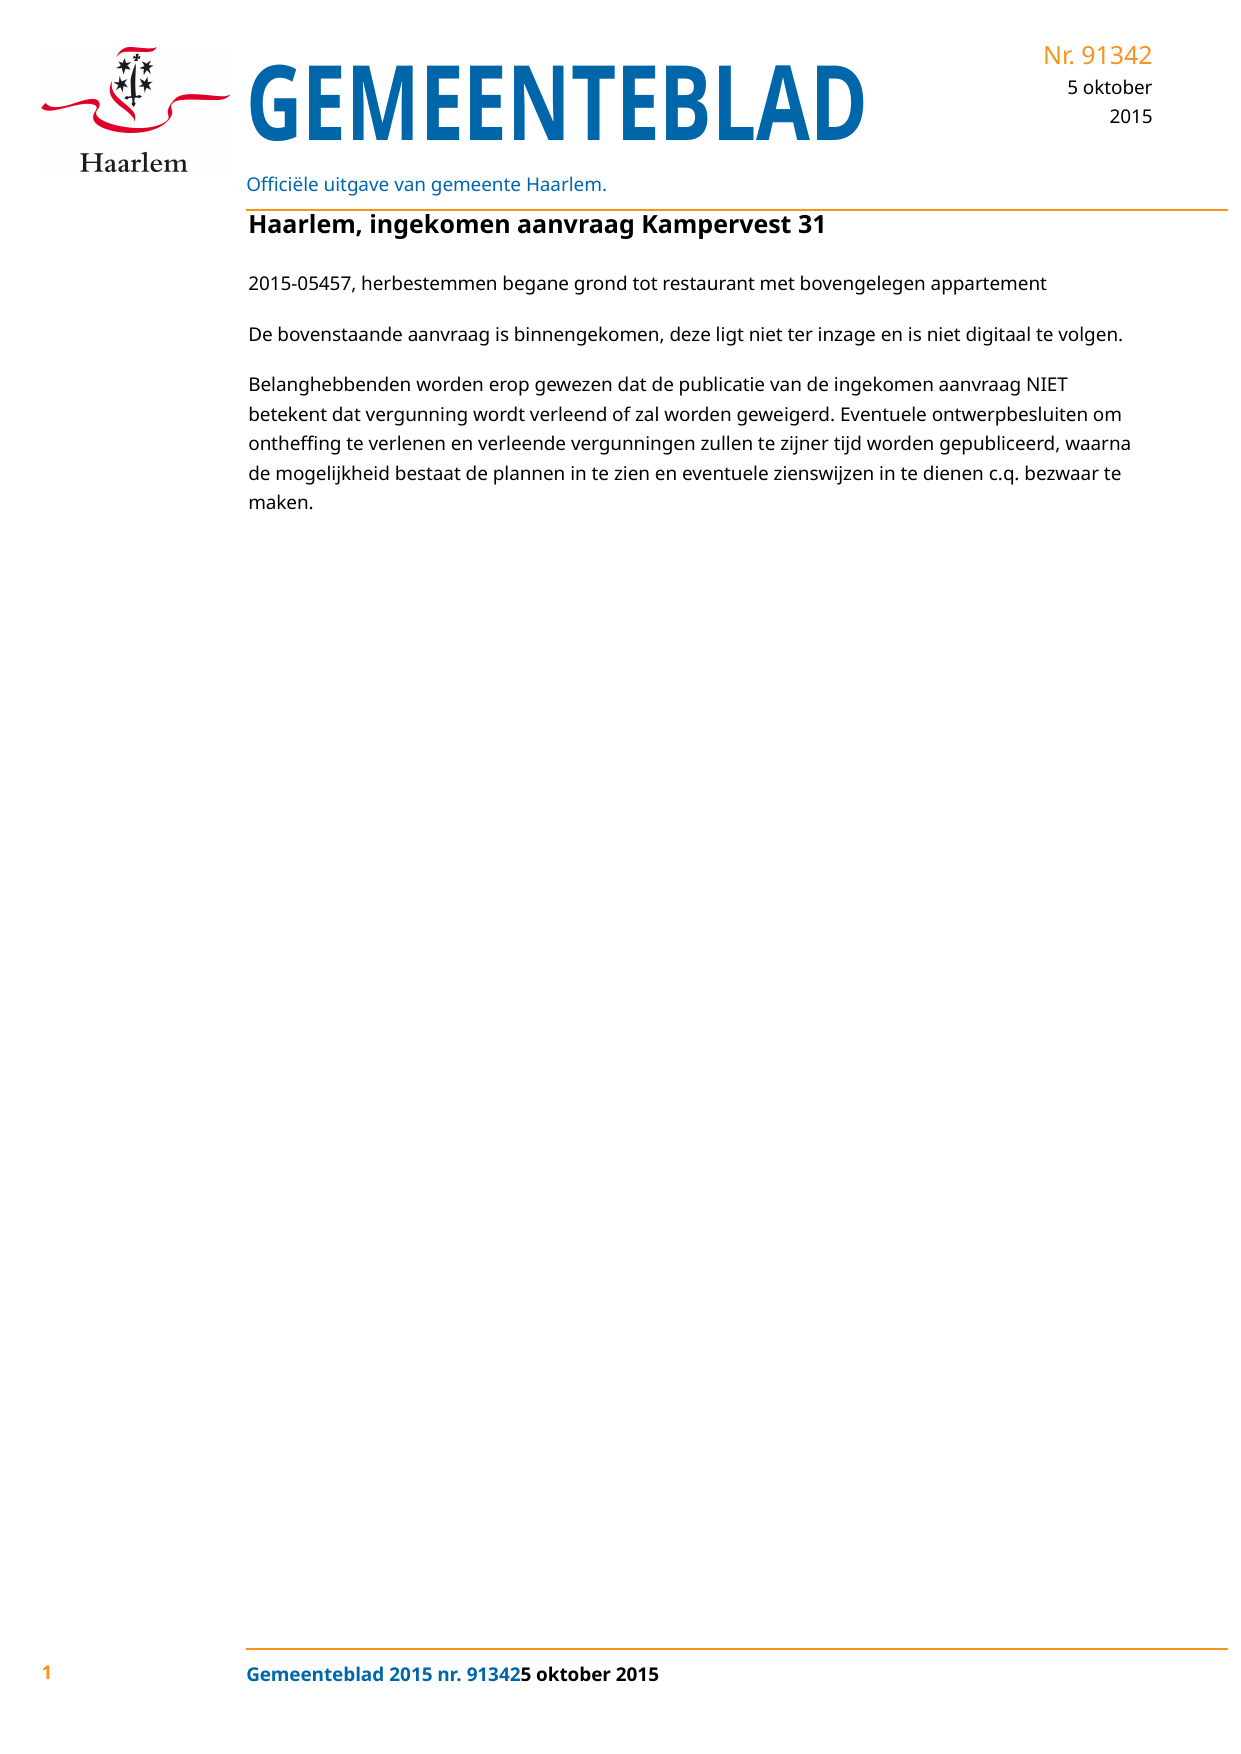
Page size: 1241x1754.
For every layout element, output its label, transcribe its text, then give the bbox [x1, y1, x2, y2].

text 2015-05457, herbestemmen begane grond tot restaurant met bovengelegen appartement [248, 270, 1152, 296]
text Haarlem, ingekomen aanvraag Kampervest 31 [248, 211, 1152, 241]
text De bovenstaande aanvraag is binnengekomen, deze ligt niet ter inzage en is niet digitaal te volgen. [248, 321, 1152, 346]
picture [41, 47, 231, 172]
text Belanghebbenden worden erop gewezen dat de publicatie van de ingekomen aanvraag NIET betekent dat vergunning wordt verleend of zal worden geweigerd. Eventuele ontwerpbesluiten om ontheffing te verlenen en verleende vergunningen zullen te zijner tijd worden gepubliceerd, waarna de mogelijkheid bestaat de plannen in te zien en eventuele zienswijzen in te dienen c.q. bezwaar te maken. [248, 371, 1152, 515]
